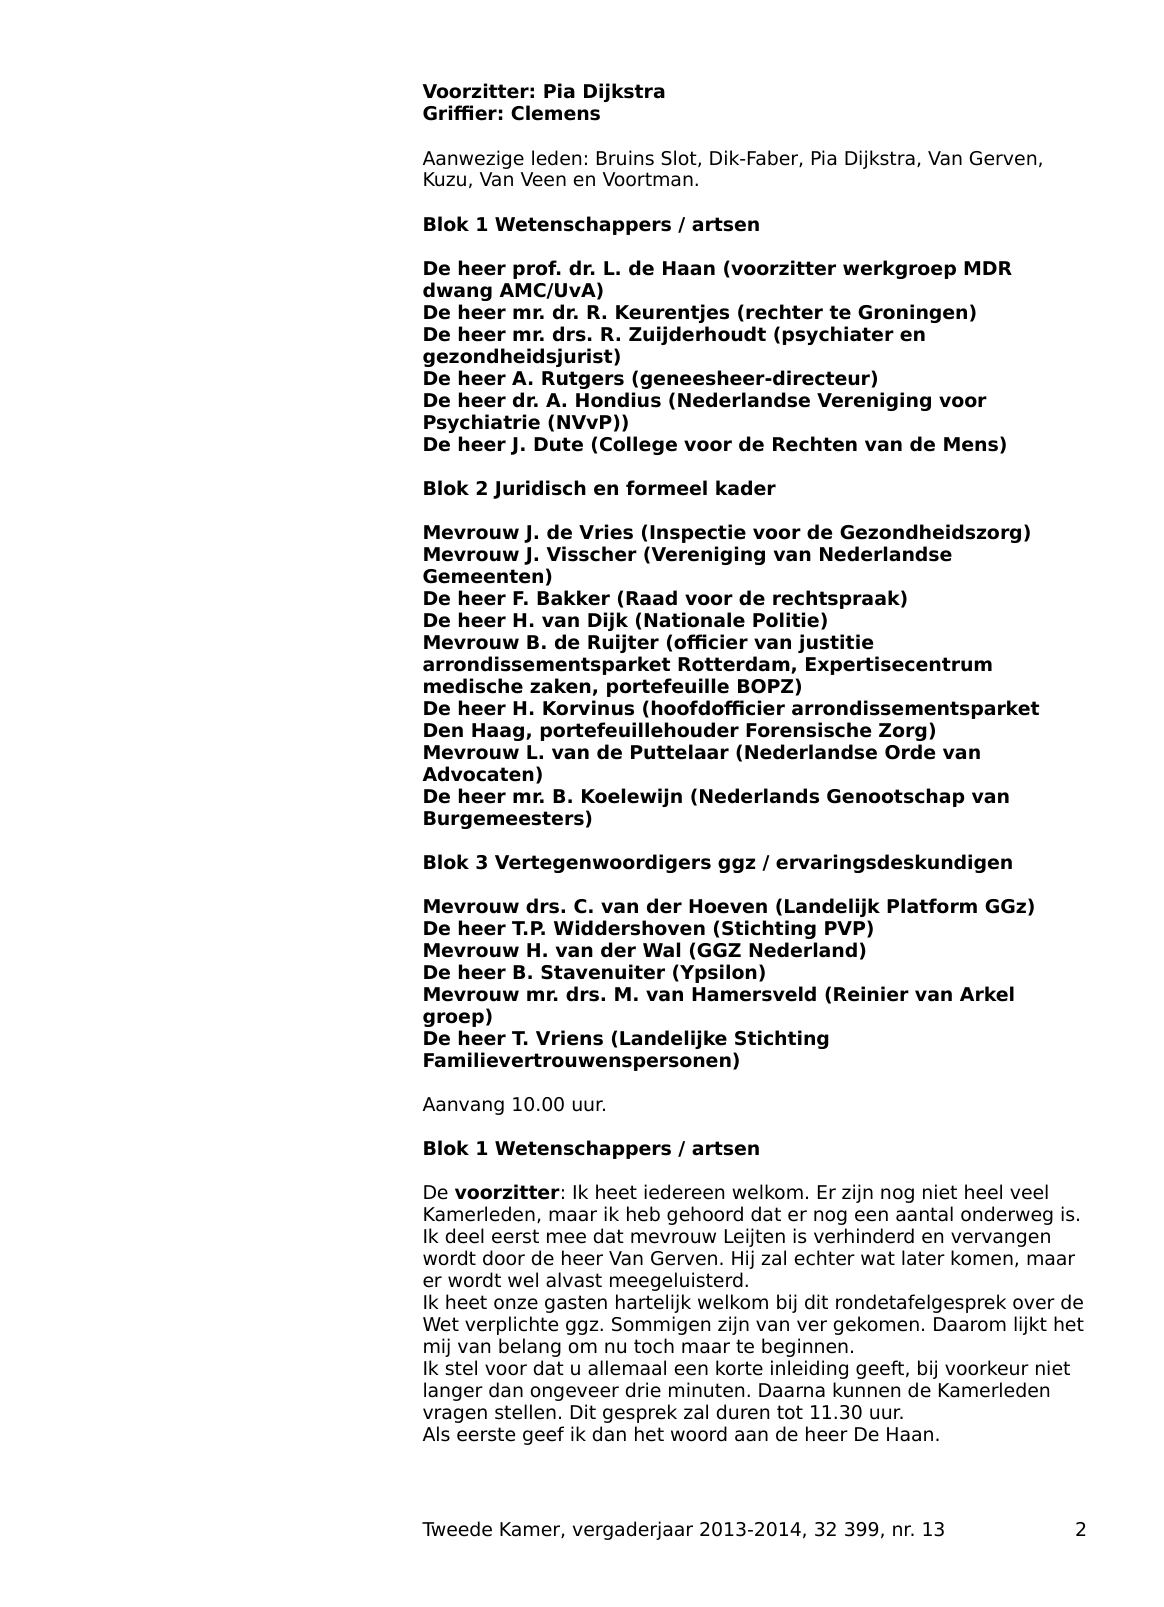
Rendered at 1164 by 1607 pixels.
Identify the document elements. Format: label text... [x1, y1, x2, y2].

subtitle Blok 2 Juridisch en formeel kader [422, 478, 1087, 500]
text Mevrouw drs. C. van der Hoeven (Landelijk Platform GGz) [422, 896, 1087, 918]
text De heer prof. dr. L. de Haan (voorzitter werkgroep MDR dwang AMC/UvA) [422, 258, 1087, 302]
text De heer T.P. Widdershoven (Stichting PVP) [422, 918, 1087, 940]
text Mevrouw J. Visscher (Vereniging van Nederlandse Gemeenten) [422, 544, 1087, 588]
text De heer T. Vriens (Landelijke Stichting Familievertrouwenspersonen) [422, 1028, 1087, 1072]
text De heer mr. drs. R. Zuijderhoudt (psychiater en gezondheidsjurist) [422, 324, 1087, 368]
text De heer H. van Dijk (Nationale Politie) [422, 610, 1087, 632]
text Als eerste geef ik dan het woord aan de heer De Haan. [422, 1424, 1087, 1446]
text Mevrouw mr. drs. M. van Hamersveld (Reinier van Arkel groep) [422, 984, 1087, 1028]
subtitle Blok 1 Wetenschappers / artsen [422, 1138, 1087, 1160]
subtitle Blok 3 Vertegenwoordigers ggz / ervaringsdeskundigen [422, 852, 1087, 874]
text De heer A. Rutgers (geneesheer-directeur) [422, 368, 1087, 389]
text De heer mr. B. Koelewijn (Nederlands Genootschap van Burgemeesters) [422, 786, 1087, 829]
text De heer B. Stavenuiter (Ypsilon) [422, 962, 1087, 984]
text Mevrouw L. van de Puttelaar (Nederlandse Orde van Advocaten) [422, 742, 1087, 786]
text De heer H. Korvinus (hoofdofficier arrondissementsparket Den Haag, portefeuillehouder Forensische Zorg) [422, 698, 1087, 742]
text De heer J. Dute (College voor de Rechten van de Mens) [422, 433, 1087, 456]
text De heer dr. A. Hondius (Nederlandse Vereniging voor Psychiatrie (NVvP)) [422, 389, 1087, 433]
text Aanvang 10.00 uur. [422, 1094, 1087, 1116]
text Mevrouw J. de Vries (Inspectie voor de Gezondheidszorg) [422, 522, 1087, 544]
text Ik heet onze gasten hartelijk welkom bij dit rondetafelgesprek over de Wet verplichte ggz. Sommigen zijn van ver gekomen. Daarom lijkt het mij van belang om nu toch maar te beginnen. [422, 1292, 1087, 1358]
subtitle Blok 1 Wetenschappers / artsen [422, 213, 1087, 236]
text Mevrouw B. de Ruijter (officier van justitie arrondissementsparket Rotterdam, Expertisecentrum medische zaken, portefeuille BOPZ) [422, 632, 1087, 698]
text Aanwezige leden: Bruins Slot, Dik-Faber, Pia Dijkstra, Van Gerven, Kuzu, Van Veen en Voortman. [422, 147, 1087, 191]
text Mevrouw H. van der Wal (GGZ Nederland) [422, 940, 1087, 962]
text De voorzitter: Ik heet iedereen welkom. Er zijn nog niet heel veel Kamerleden, maar ik heb gehoord dat er nog een aantal onderweg is. Ik deel eerst mee dat mevrouw Leijten is verhinderd en vervangen wordt door de heer Van Gerven. Hij zal echter wat later komen, maar er wordt wel alvast meegeluisterd. [422, 1182, 1087, 1292]
text De heer mr. dr. R. Keurentjes (rechter te Groningen) [422, 302, 1087, 324]
text Voorzitter: Pia Dijkstra [422, 81, 1087, 103]
text Griffier: Clemens [422, 103, 1087, 125]
text Ik stel voor dat u allemaal een korte inleiding geeft, bij voorkeur niet langer dan ongeveer drie minuten. Daarna kunnen de Kamerleden vragen stellen. Dit gesprek zal duren tot 11.30 uur. [422, 1358, 1087, 1424]
text De heer F. Bakker (Raad voor de rechtspraak) [422, 588, 1087, 610]
